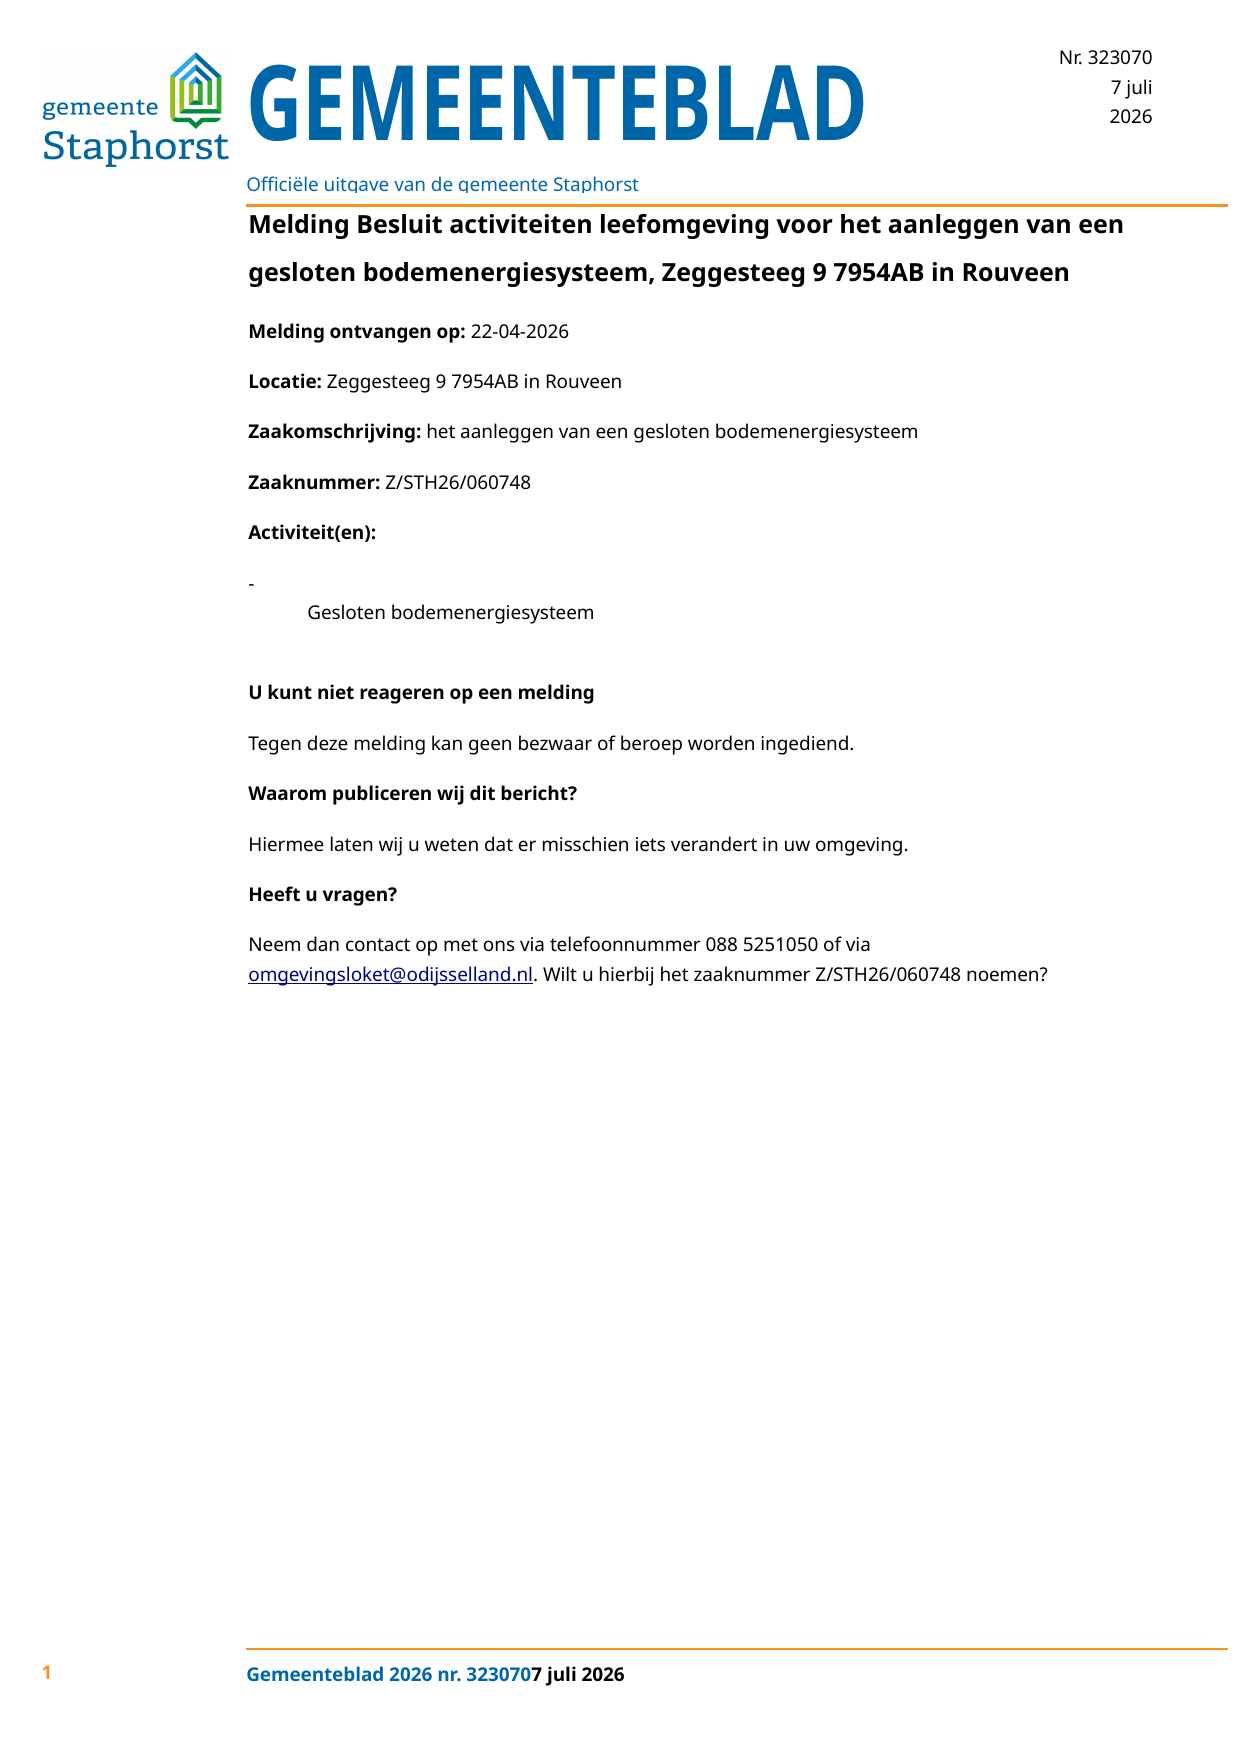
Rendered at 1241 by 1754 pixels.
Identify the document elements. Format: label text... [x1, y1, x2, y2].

text Melding Besluit activiteiten leefomgeving voor het aanleggen van een gesloten bodemenergiesysteem, Zeggesteeg 9 7954AB in Rouveen [248, 207, 1152, 288]
text U kunt niet reageren op een melding [248, 679, 1152, 705]
text Hiermee laten wij u weten dat er misschien iets verandert in uw omgeving. [248, 831, 1152, 857]
list Gesloten bodemenergiesysteem [248, 599, 1152, 625]
text Neem dan contact op met ons via telefoonnummer 088 5251050 of via omgevingsloket@odijsselland.nl. Wilt u hierbij het zaaknummer Z/STH26/060748 noemen? [248, 932, 1152, 987]
text Zaaknummer: Z/STH26/060748 [248, 469, 1152, 495]
text Activiteit(en): [248, 519, 1152, 545]
text Zaakomschrijving: het aanleggen van een gesloten bodemenergiesysteem [248, 419, 1152, 444]
text Tegen deze melding kan geen bezwaar of beroep worden ingediend. [248, 730, 1152, 756]
text Melding ontvangen op: 22-04-2026 [248, 318, 1152, 344]
text Waarom publiceren wij dit bericht? [248, 780, 1152, 806]
text Heeft u vragen? [248, 881, 1152, 907]
text Locatie: Zeggesteeg 9 7954AB in Rouveen [248, 368, 1152, 394]
picture [41, 47, 231, 172]
